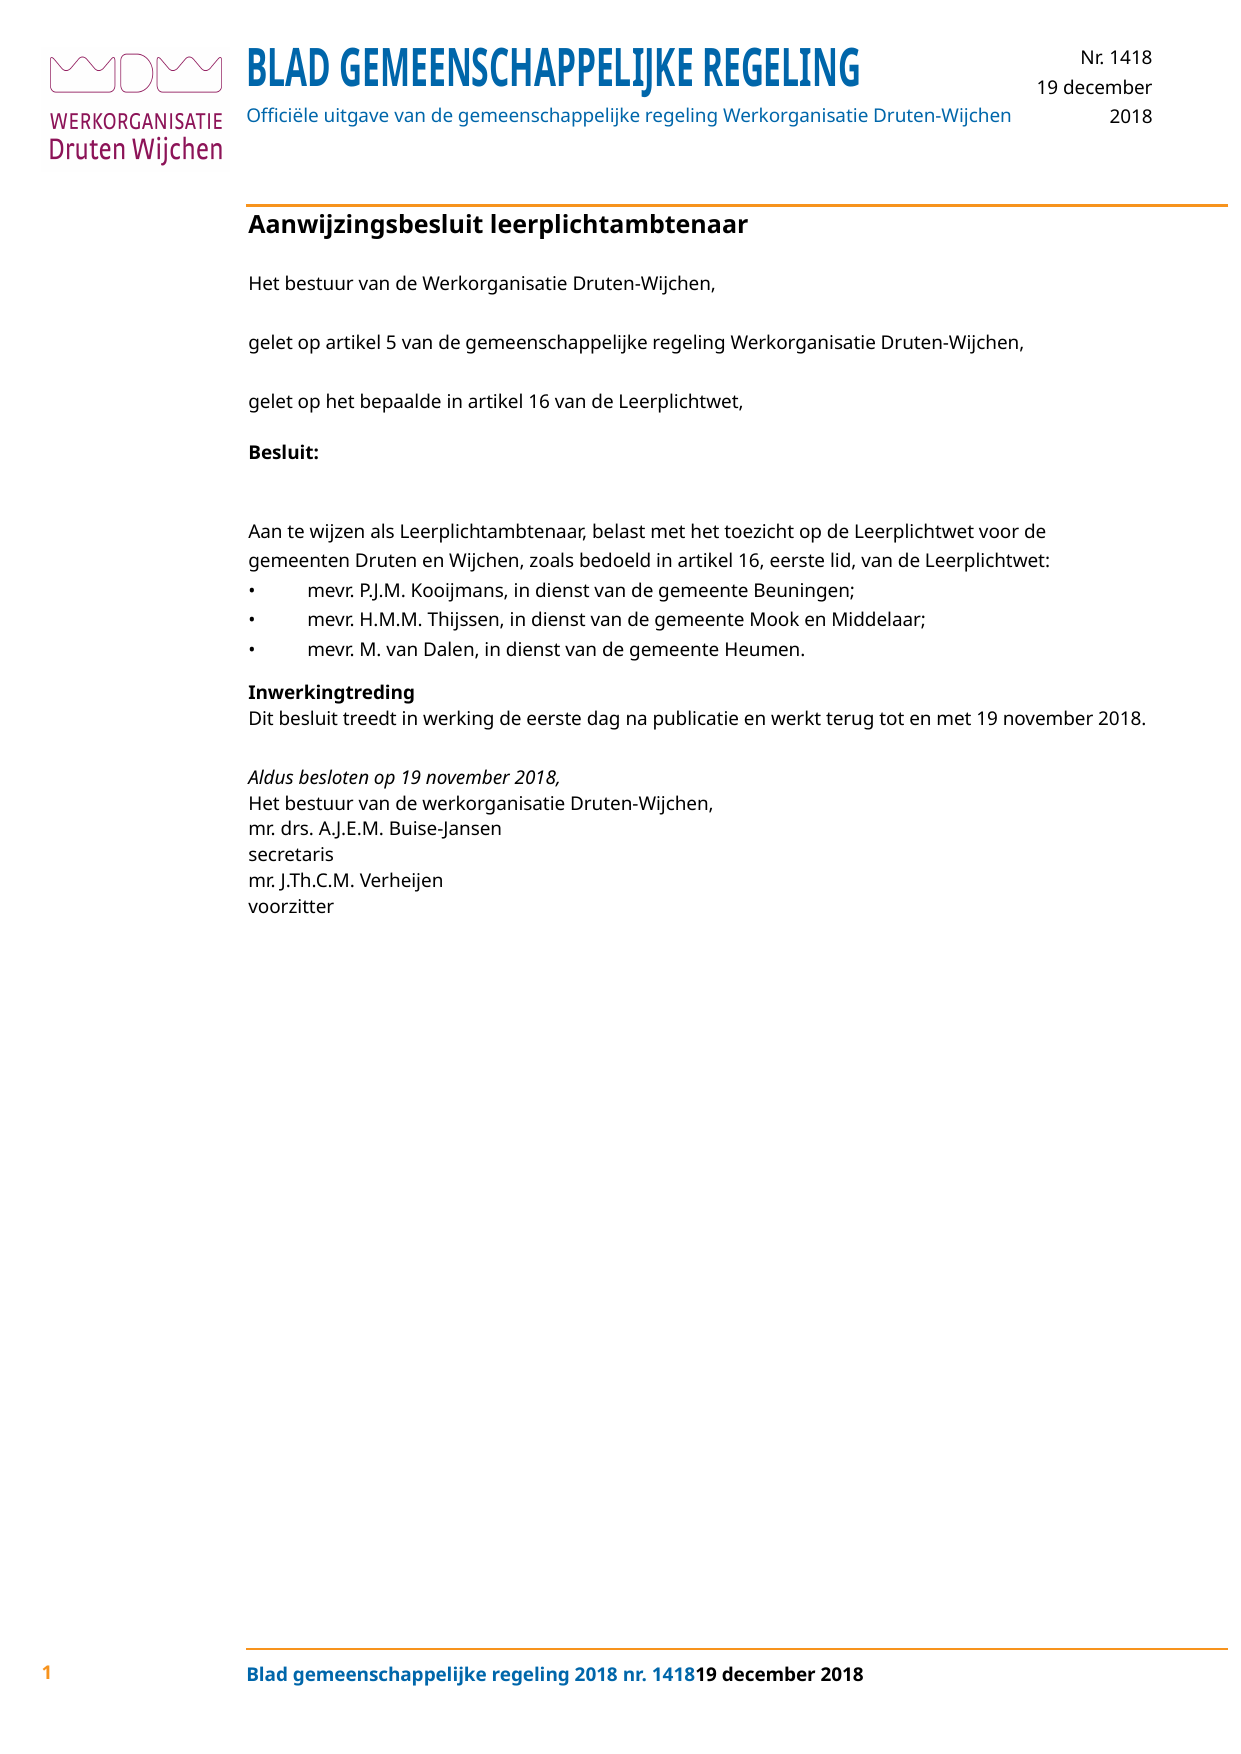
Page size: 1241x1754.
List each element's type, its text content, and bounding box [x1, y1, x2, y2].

text Het bestuur van de werkorganisatie Druten-Wijchen, [248, 790, 1152, 816]
text gelet op artikel 5 van de gemeenschappelijke regeling Werkorganisatie Druten-Wijchen, [248, 329, 1152, 355]
text Dit besluit treedt in werking de eerste dag na publicatie en werkt terug tot en met 19 november 2018. [248, 705, 1152, 731]
picture [41, 47, 231, 172]
text voorzitter [248, 893, 1152, 918]
list mevr. M. van Dalen, in dienst van de gemeente Heumen. [248, 636, 1152, 662]
text Aan te wijzen als Leerplichtambtenaar, belast met het toezicht op de Leerplichtwet voor de gemeenten Druten en Wijchen, zoals bedoeld in artikel 16, eerste lid, van de Leerplichtwet: [248, 518, 1152, 573]
text gelet op het bepaalde in artikel 16 van de Leerplichtwet, [248, 389, 1152, 414]
text Besluit: [248, 439, 1152, 465]
text mr. J.Th.C.M. Verheijen [248, 867, 1152, 893]
list mevr. H.M.M. Thijssen, in dienst van de gemeente Mook en Middelaar; [248, 607, 1152, 632]
text mr. drs. A.J.E.M. Buise-Jansen [248, 816, 1152, 841]
text Het bestuur van de Werkorganisatie Druten-Wijchen, [248, 270, 1152, 296]
text Aanwijzingsbesluit leerplichtambtenaar [248, 207, 1152, 241]
text Inwerkingtreding [248, 679, 1152, 705]
list mevr. P.J.M. Kooijmans, in dienst van de gemeente Beuningen; [248, 577, 1152, 603]
text secretaris [248, 841, 1152, 867]
text Aldus besloten op 19 november 2018, [248, 764, 1152, 790]
